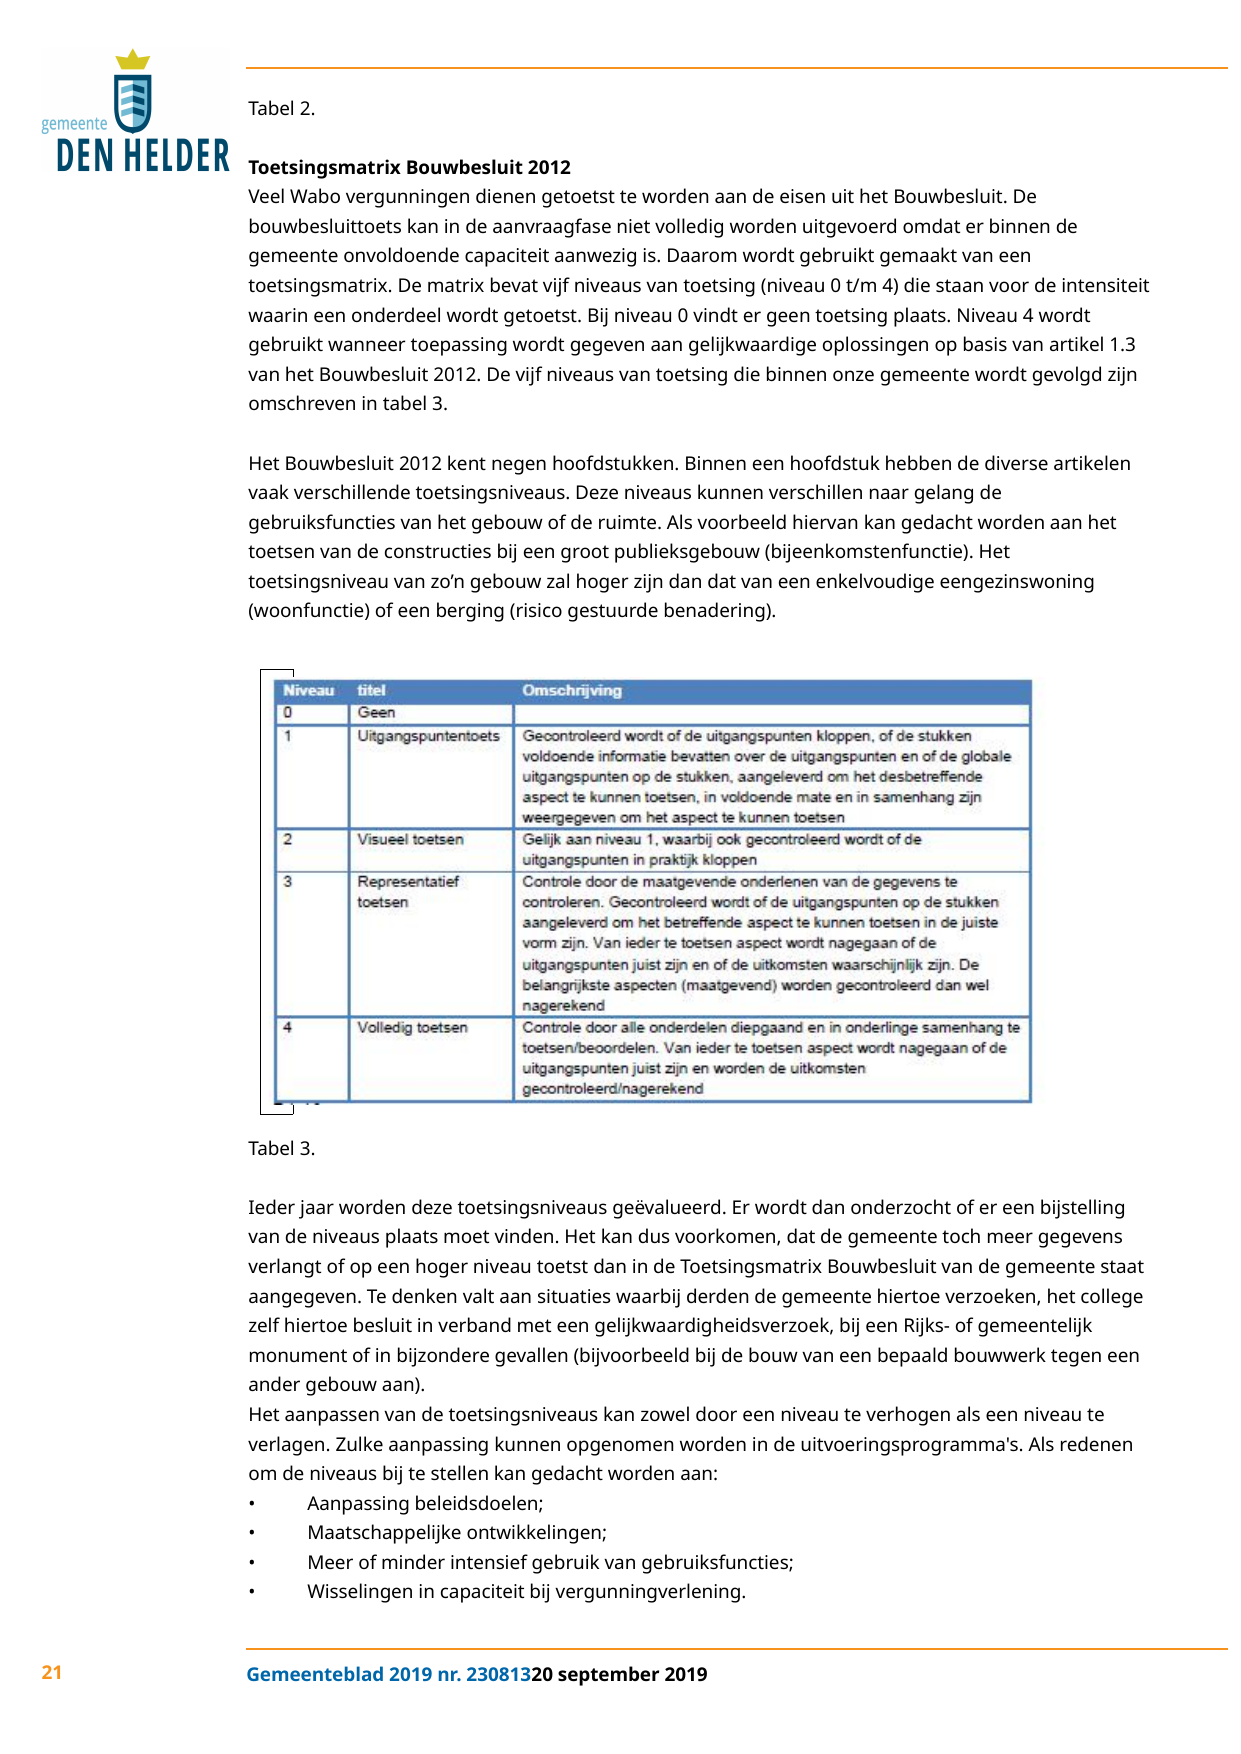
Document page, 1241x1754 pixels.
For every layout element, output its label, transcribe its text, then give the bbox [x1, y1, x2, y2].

text Het Bouwbesluit 2012 kent negen hoofdstukken. Binnen een hoofdstuk hebben de diverse artikelen vaak verschillende toetsingsniveaus. Deze niveaus kunnen verschillen naar gelang de gebruiksfuncties van het gebouw of de ruimte. Als voorbeeld hiervan kan gedacht worden aan het toetsen van de constructies bij een groot publieksgebouw (bijeenkomstenfunctie). Het toetsingsniveau van zo’n gebouw zal hoger zijn dan dat van een enkelvoudige eengezinswoning (woonfunctie) of een berging (risico gestuurde benadering). [248, 450, 1152, 623]
picture [268, 677, 1048, 1105]
text Ieder jaar worden deze toetsingsniveaus geëvalueerd. Er wordt dan onderzocht of er een bijstelling van de niveaus plaats moet vinden. Het kan dus voorkomen, dat de gemeente toch meer gegevens verlangt of op een hoger niveau toetst dan in de Toetsingsmatrix Bouwbesluit van de gemeente staat aangegeven. Te denken valt aan situaties waarbij derden de gemeente hiertoe verzoeken, het college zelf hiertoe besluit in verband met een gelijkwaardigheidsverzoek, bij een Rijks- of gemeentelijk monument of in bijzondere gevallen (bijvoorbeeld bij de bouw van een bepaald bouwwerk tegen een ander gebouw aan). [248, 1194, 1152, 1397]
text Veel Wabo vergunningen dienen getoetst te worden aan de eisen uit het Bouwbesluit. De bouwbesluittoets kan in de aanvraagfase niet volledig worden uitgevoerd omdat er binnen de gemeente onvoldoende capaciteit aanwezig is. Daarom wordt gebruikt gemaakt van een toetsingsmatrix. De matrix bevat vijf niveaus van toetsing (niveau 0 t/m 4) die staan voor de intensiteit waarin een onderdeel wordt getoetst. Bij niveau 0 vindt er geen toetsing plaats. Niveau 4 wordt gebruikt wanneer toepassing wordt gegeven aan gelijkwaardige oplossingen op basis van artikel 1.3 van het Bouwbesluit 2012. De vijf niveaus van toetsing die binnen onze gemeente wordt gevolgd zijn omschreven in tabel 3. [248, 183, 1152, 416]
text Tabel 3. [248, 1135, 1152, 1161]
list Aanpassing beleidsdoelen; [248, 1490, 1152, 1516]
picture [41, 47, 231, 172]
text Toetsingsmatrix Bouwbesluit 2012 [248, 154, 1152, 180]
list Meer of minder intensief gebruik van gebruiksfuncties; [248, 1549, 1152, 1575]
text Tabel 2. [248, 95, 1152, 121]
picture [130, 157, 135, 172]
picture [220, 160, 224, 172]
picture [182, 144, 187, 165]
text Het aanpassen van de toetsingsniveaus kan zowel door een niveau te verhogen als een niveau te verlagen. Zulke aanpassing kunnen opgenomen worden in de uitvoeringsprogramma's. Als redenen om de niveaus bij te stellen kan gedacht worden aan: [248, 1401, 1152, 1486]
picture [100, 154, 106, 172]
list Maatschappelijke ontwikkelingen; [248, 1519, 1152, 1545]
list Wisselingen in capaciteit bij vergunningverlening. [248, 1579, 1152, 1604]
picture [63, 144, 68, 165]
